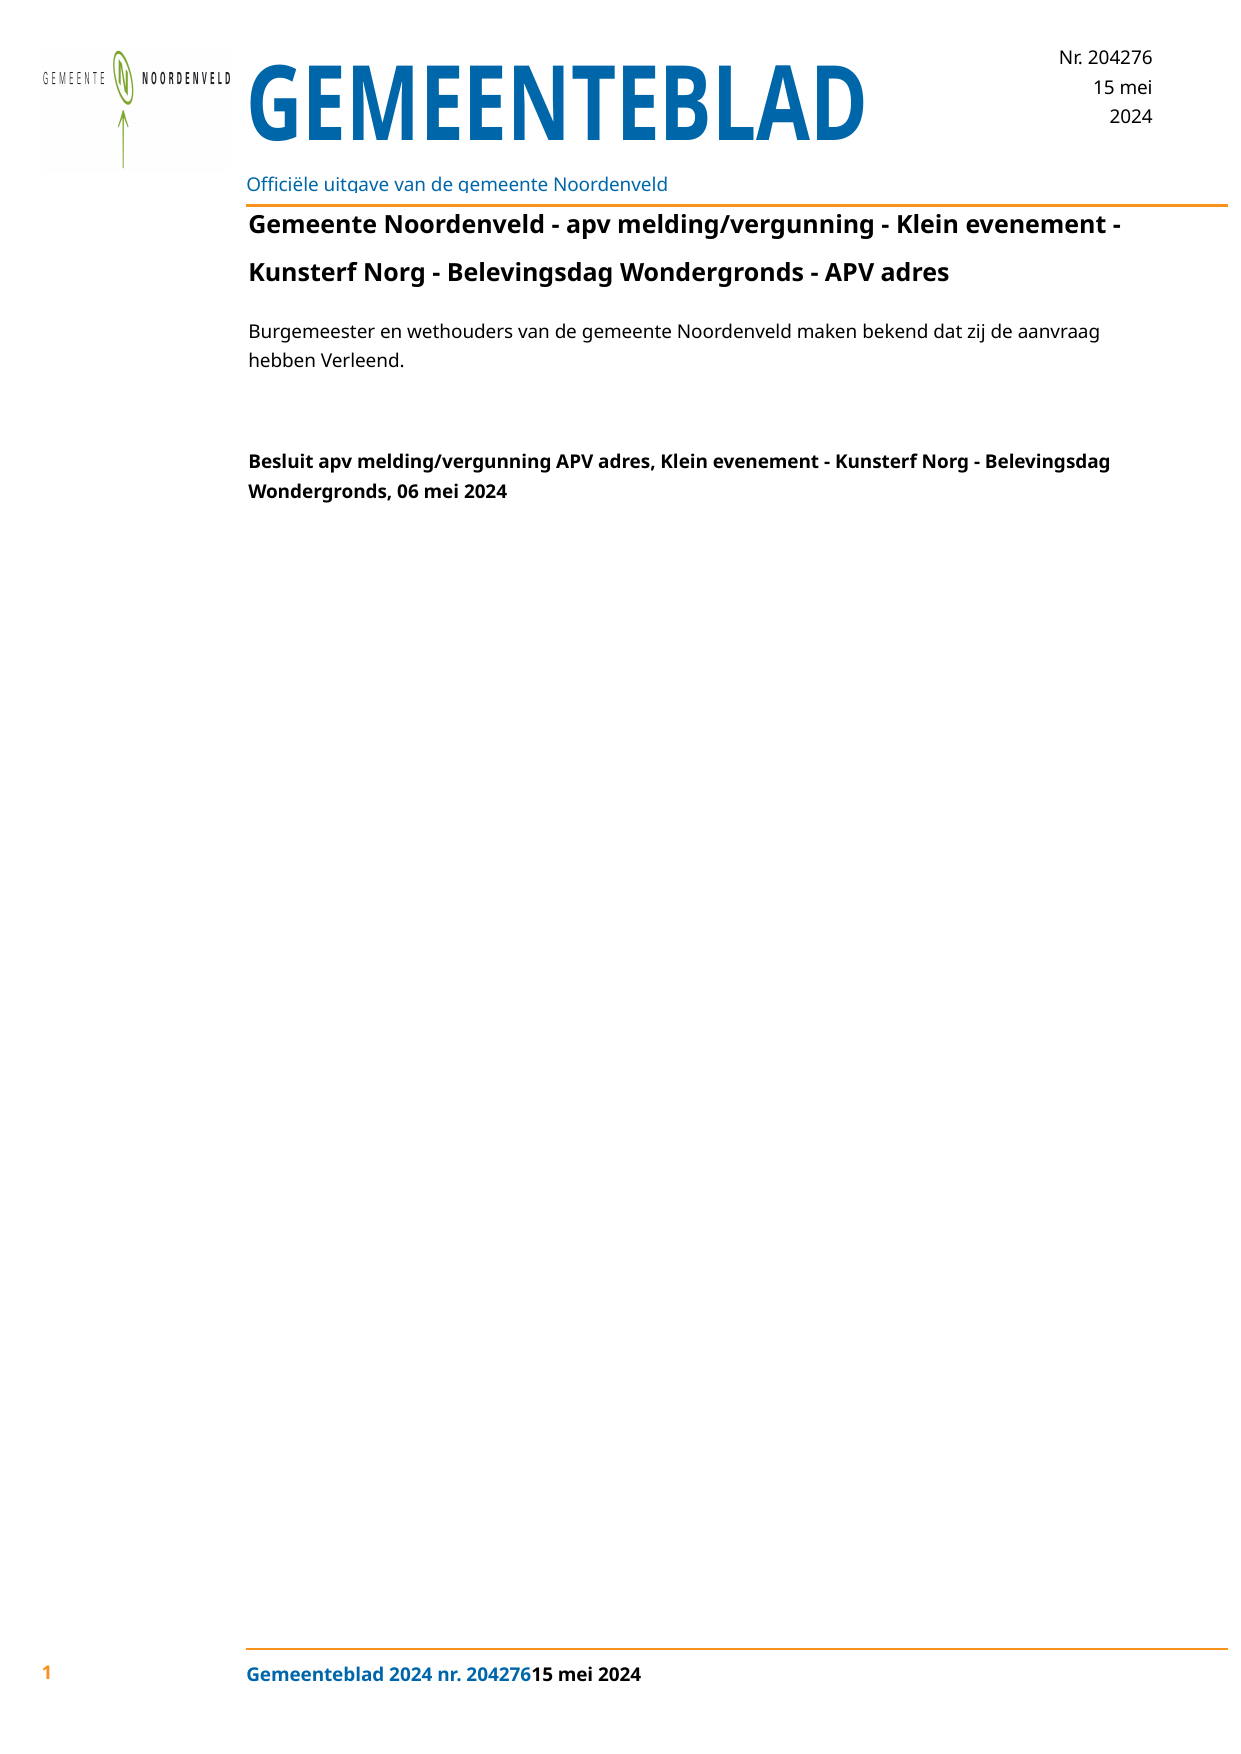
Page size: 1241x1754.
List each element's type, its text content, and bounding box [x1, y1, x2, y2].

picture [41, 47, 231, 172]
text Besluit apv melding/vergunning APV adres, Klein evenement - Kunsterf Norg - Belevingsdag Wondergronds, 06 mei 2024 [248, 448, 1152, 504]
text Gemeente Noordenveld - apv melding/vergunning - Klein evenement - Kunsterf Norg - Belevingsdag Wondergronds - APV adres [248, 207, 1152, 288]
text Burgemeester en wethouders van de gemeente Noordenveld maken bekend dat zij de aanvraag hebben Verleend. [248, 318, 1152, 373]
